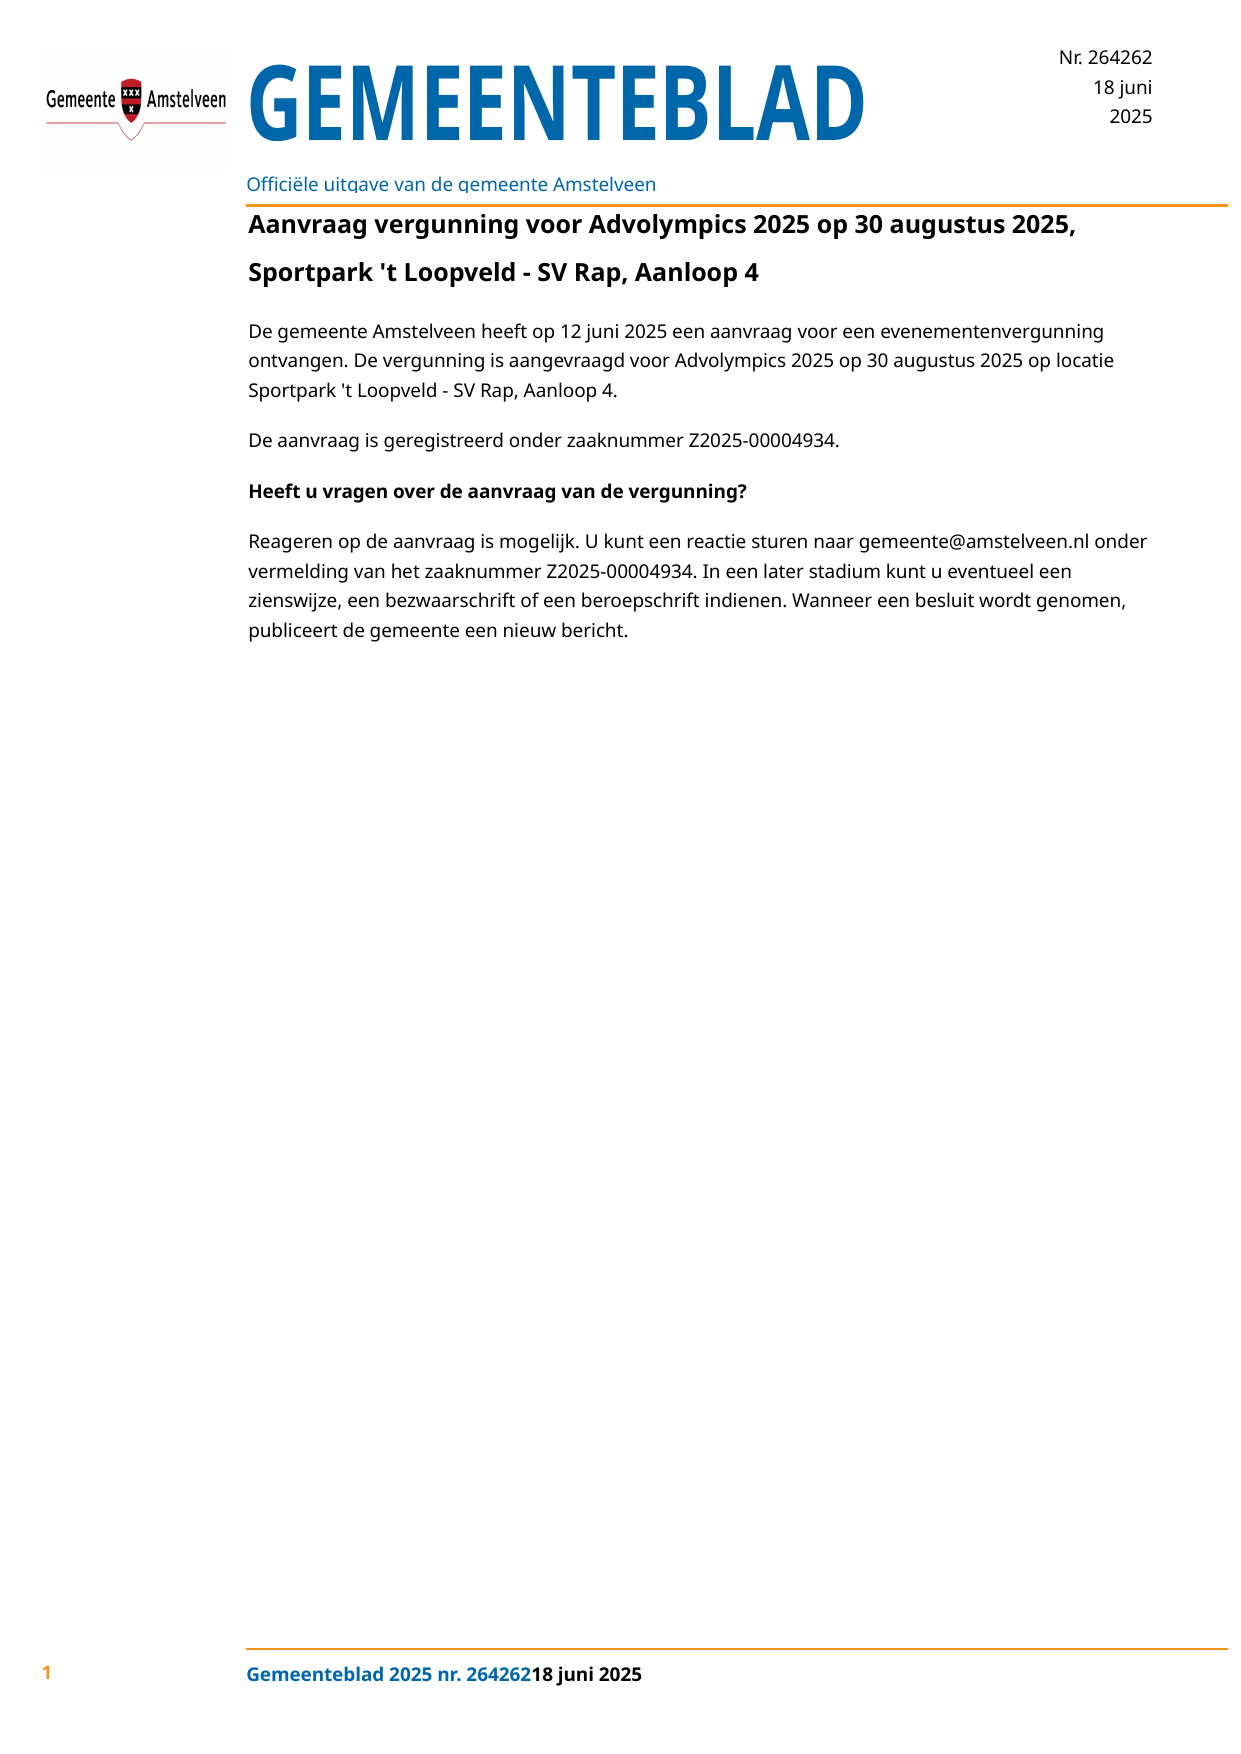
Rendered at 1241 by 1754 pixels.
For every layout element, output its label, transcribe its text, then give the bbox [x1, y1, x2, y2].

text De aanvraag is geregistreerd onder zaaknummer Z2025-00004934. [248, 427, 1152, 453]
text Reageren op de aanvraag is mogelijk. U kunt een reactie sturen naar gemeente@amstelveen.nl onder vermelding van het zaaknummer Z2025-00004934. In een later stadium kunt u eventueel een zienswijze, een bezwaarschrift of een beroepschrift indienen. Wanneer een besluit wordt genomen, publiceert de gemeente een nieuw bericht. [248, 528, 1152, 643]
text Aanvraag vergunning voor Advolympics 2025 op 30 augustus 2025, Sportpark 't Loopveld - SV Rap, Aanloop 4 [248, 207, 1152, 288]
text De gemeente Amstelveen heeft op 12 juni 2025 een aanvraag voor een evenementenvergunning ontvangen. De vergunning is aangevraagd voor Advolympics 2025 op 30 augustus 2025 op locatie Sportpark 't Loopveld - SV Rap, Aanloop 4. [248, 318, 1152, 403]
text Heeft u vragen over de aanvraag van de vergunning? [248, 478, 1152, 504]
picture [41, 47, 231, 172]
